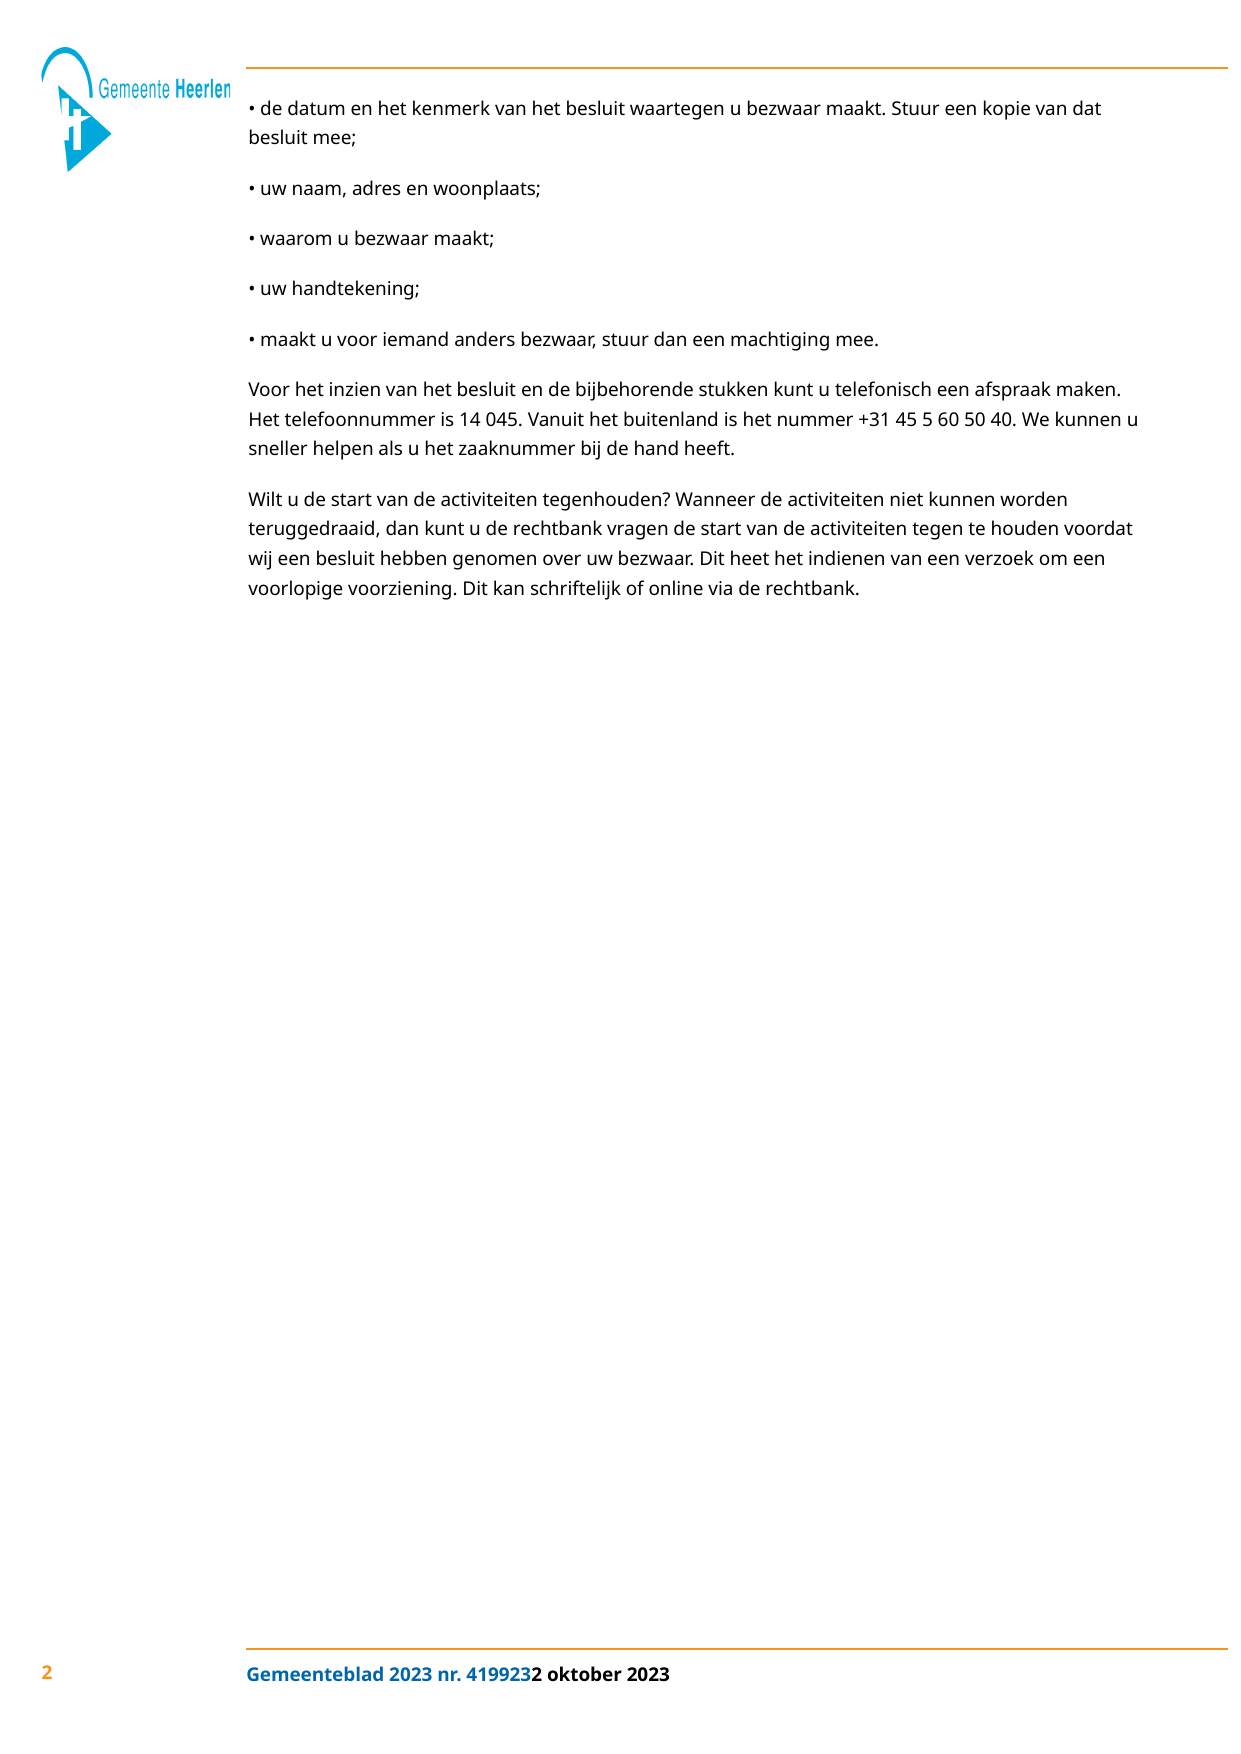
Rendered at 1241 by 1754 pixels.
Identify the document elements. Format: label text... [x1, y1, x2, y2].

text Voor het inzien van het besluit en de bijbehorende stukken kunt u telefonisch een afspraak maken. Het telefoonnummer is 14 045. Vanuit het buitenland is het nummer +31 45 5 60 50 40. We kunnen u sneller helpen als u het zaaknummer bij de hand heeft. [248, 376, 1152, 461]
text • de datum en het kenmerk van het besluit waartegen u bezwaar maakt. Stuur een kopie van dat besluit mee; [248, 95, 1152, 150]
text • uw handtekening; [248, 276, 1152, 301]
text • waarom u bezwaar maakt; [248, 225, 1152, 251]
picture [41, 47, 231, 172]
picture [41, 47, 59, 70]
text • uw naam, adres en woonplaats; [248, 175, 1152, 201]
text Wilt u de start van de activiteiten tegenhouden? Wanneer de activiteiten niet kunnen worden teruggedraaid, dan kunt u de rechtbank vragen de start van de activiteiten tegen te houden voordat wij een besluit hebben genomen over uw bezwaar. Dit heet het indienen van een verzoek om een voorlopige voorziening. Dit kan schriftelijk of online via de rechtbank. [248, 486, 1152, 601]
text • maakt u voor iemand anders bezwaar, stuur dan een machtiging mee. [248, 326, 1152, 352]
